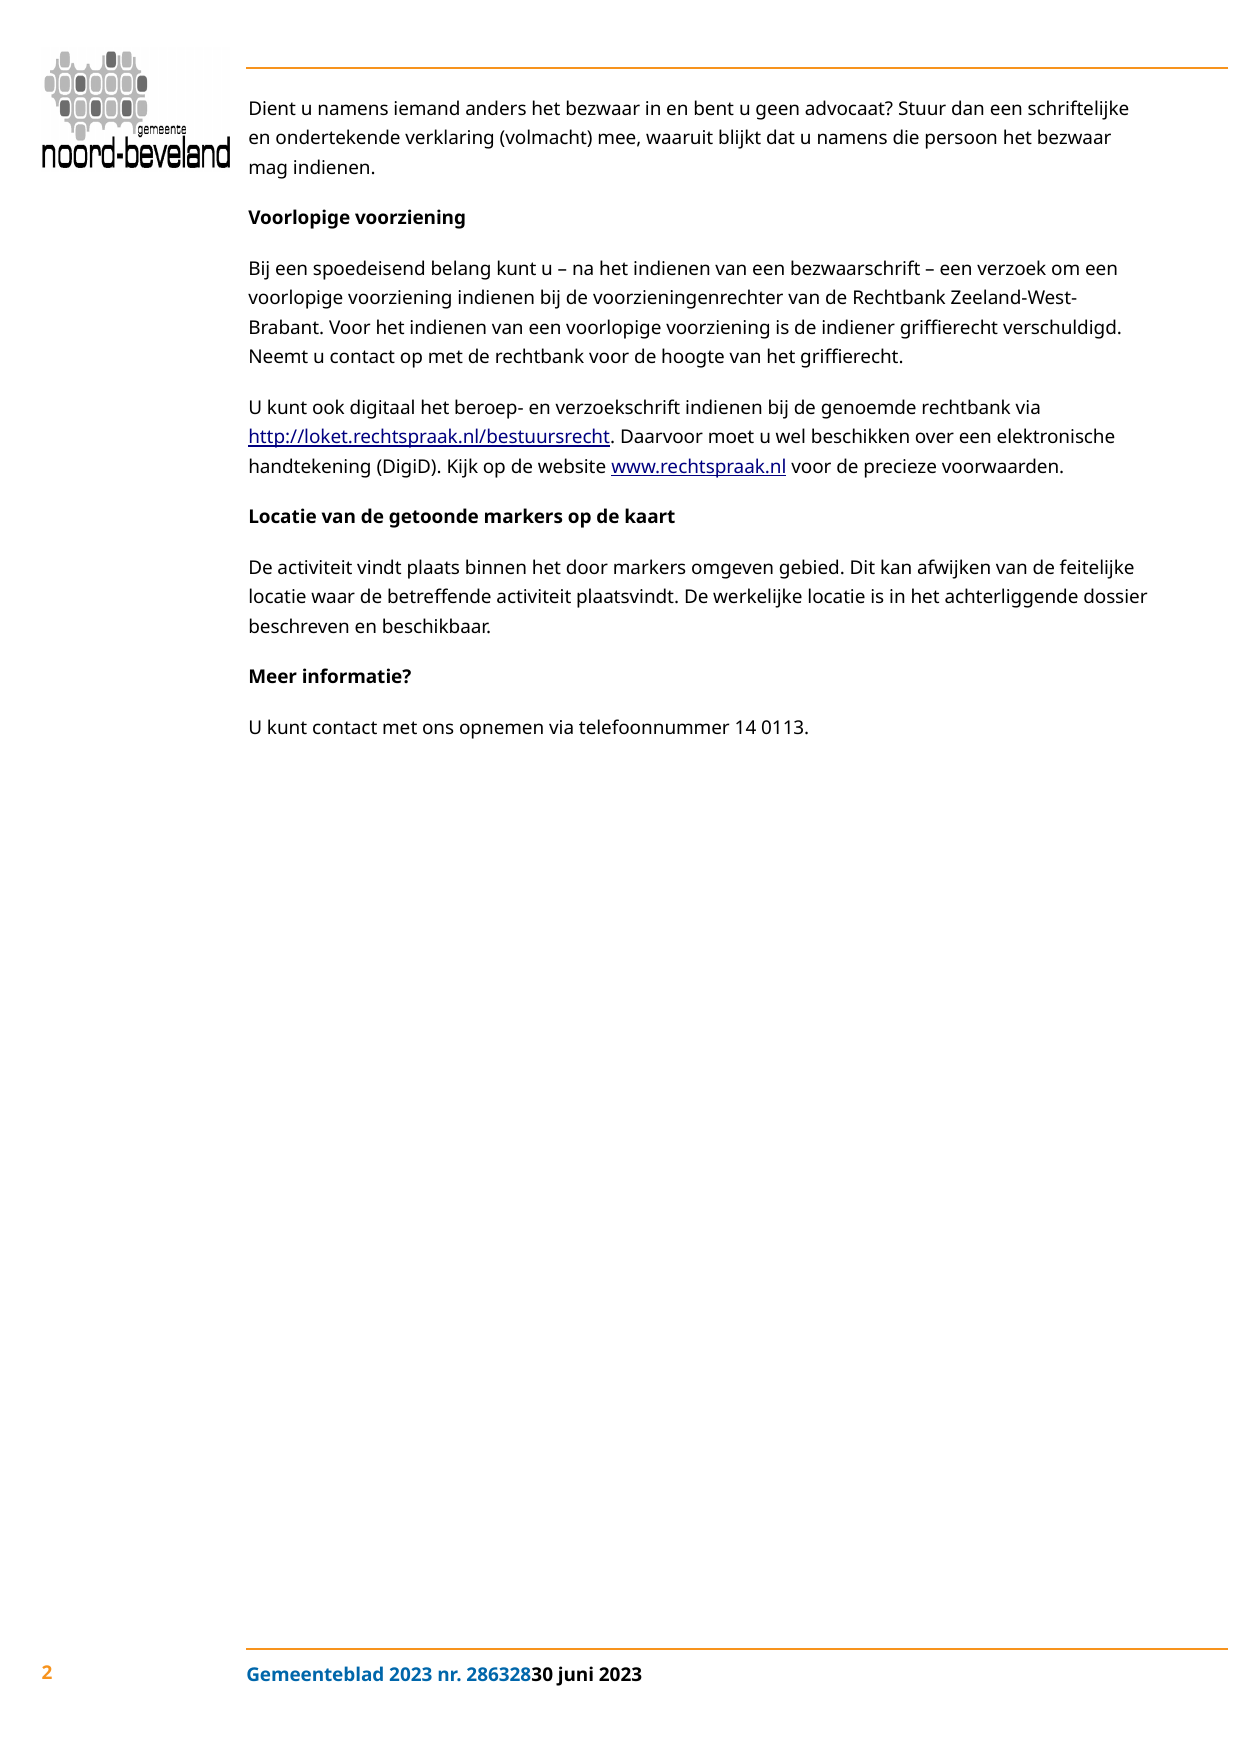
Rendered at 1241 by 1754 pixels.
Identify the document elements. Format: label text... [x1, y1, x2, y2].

text Bij een spoedeisend belang kunt u – na het indienen van een bezwaarschrift – een verzoek om een voorlopige voorziening indienen bij de voorzieningenrechter van de Rechtbank Zeeland-West-Brabant. Voor het indienen van een voorlopige voorziening is de indiener griffierecht verschuldigd. Neemt u contact op met de rechtbank voor de hoogte van het griffierecht. [248, 255, 1152, 369]
text U kunt contact met ons opnemen via telefoonnummer 14 0113. [248, 714, 1152, 740]
text Locatie van de getoonde markers op de kaart [248, 503, 1152, 529]
text Dient u namens iemand anders het bezwaar in en bent u geen advocaat? Stuur dan een schriftelijke en ondertekende verklaring (volmacht) mee, waaruit blijkt dat u namens die persoon het bezwaar mag indienen. [248, 95, 1152, 180]
text De activiteit vindt plaats binnen het door markers omgeven gebied. Dit kan afwijken van de feitelijke locatie waar de betreffende activiteit plaatsvindt. De werkelijke locatie is in het achterliggende dossier beschreven en beschikbaar. [248, 554, 1152, 639]
text Meer informatie? [248, 663, 1152, 689]
text Voorlopige voorziening [248, 204, 1152, 230]
text U kunt ook digitaal het beroep- en verzoekschrift indienen bij de genoemde rechtbank via http://loket.rechtspraak.nl/bestuursrecht. Daarvoor moet u wel beschikken over een elektronische handtekening (DigiD). Kijk op de website www.rechtspraak.nl voor de precieze voorwaarden. [248, 394, 1152, 479]
picture [41, 47, 231, 172]
